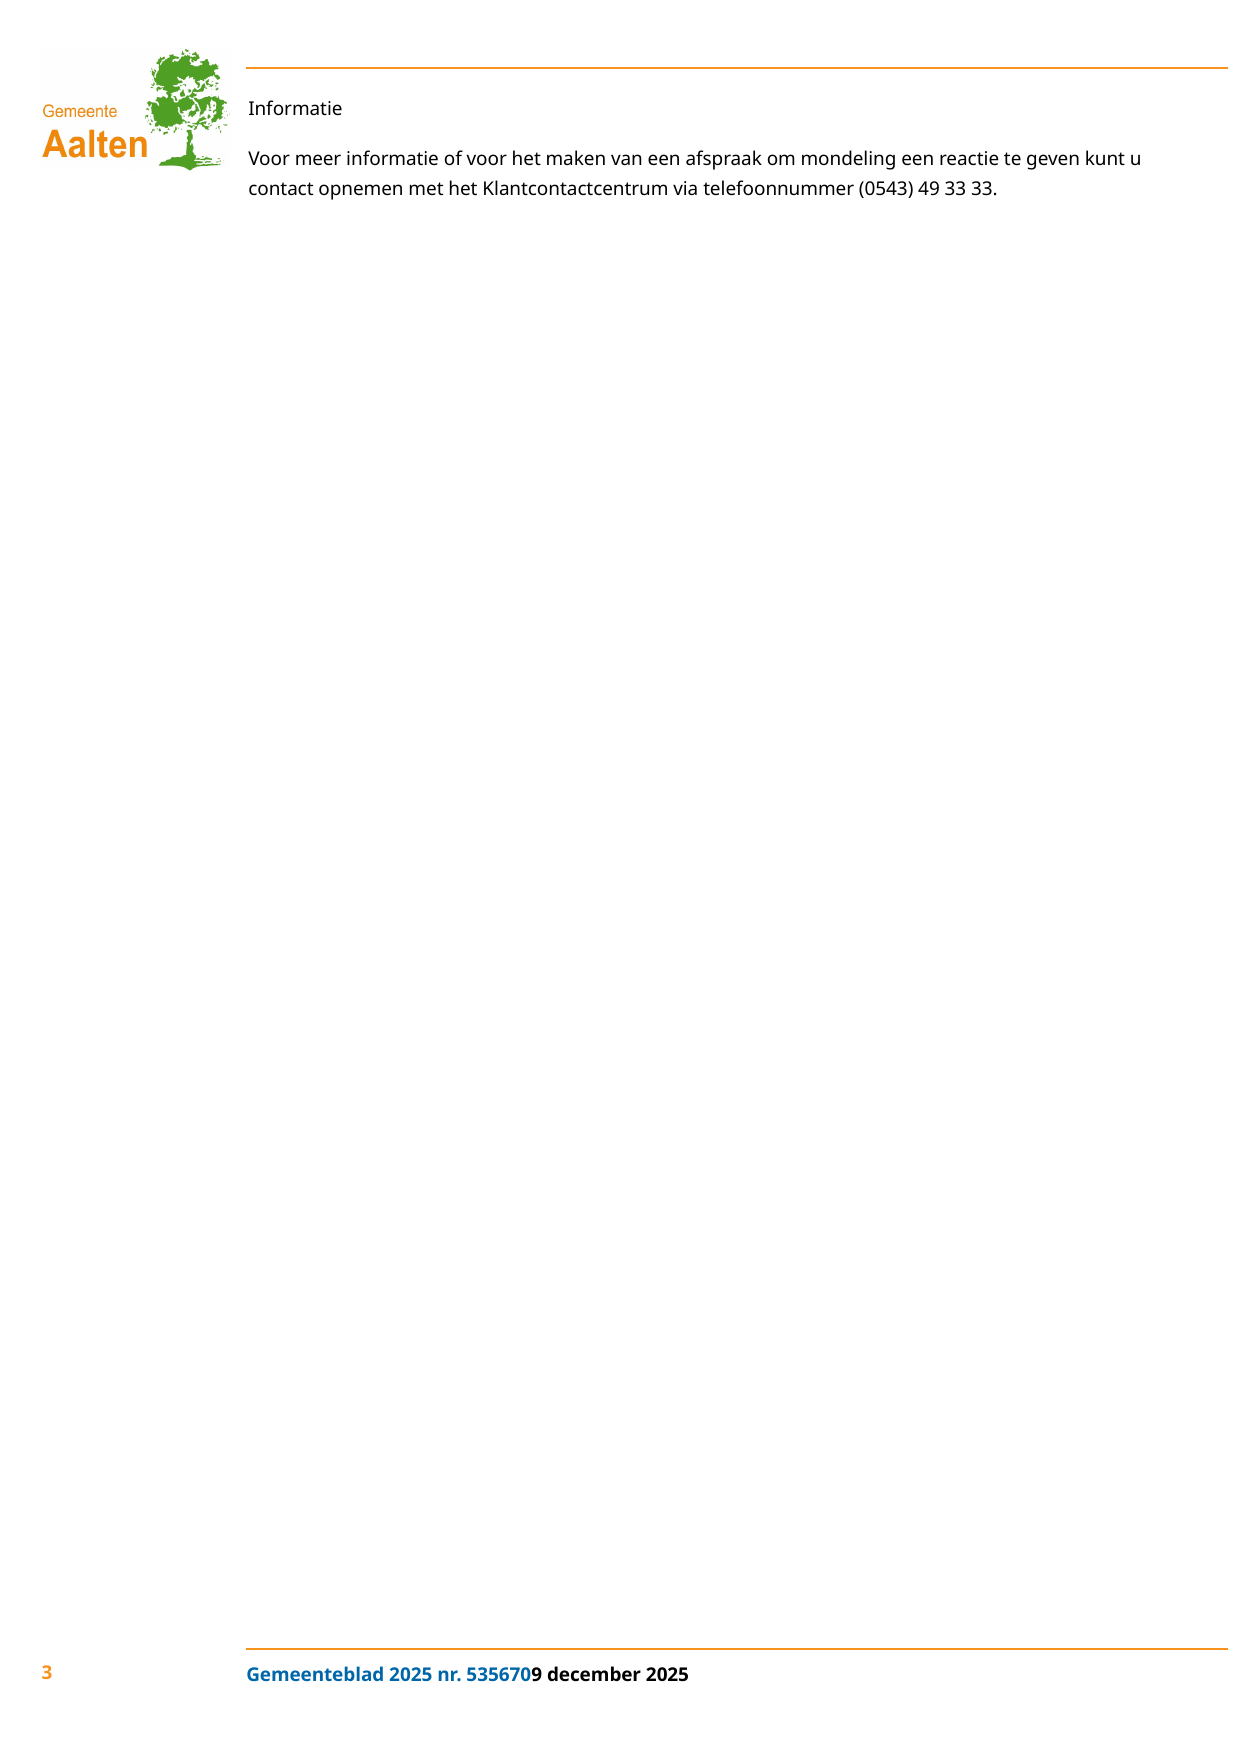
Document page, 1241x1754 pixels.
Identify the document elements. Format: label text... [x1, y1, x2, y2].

picture [41, 47, 231, 172]
text Voor meer informatie of voor het maken van een afspraak om mondeling een reactie te geven kunt u contact opnemen met het Klantcontactcentrum via telefoonnummer (0543) 49 33 33. [248, 145, 1152, 201]
text Informatie [248, 95, 1152, 121]
